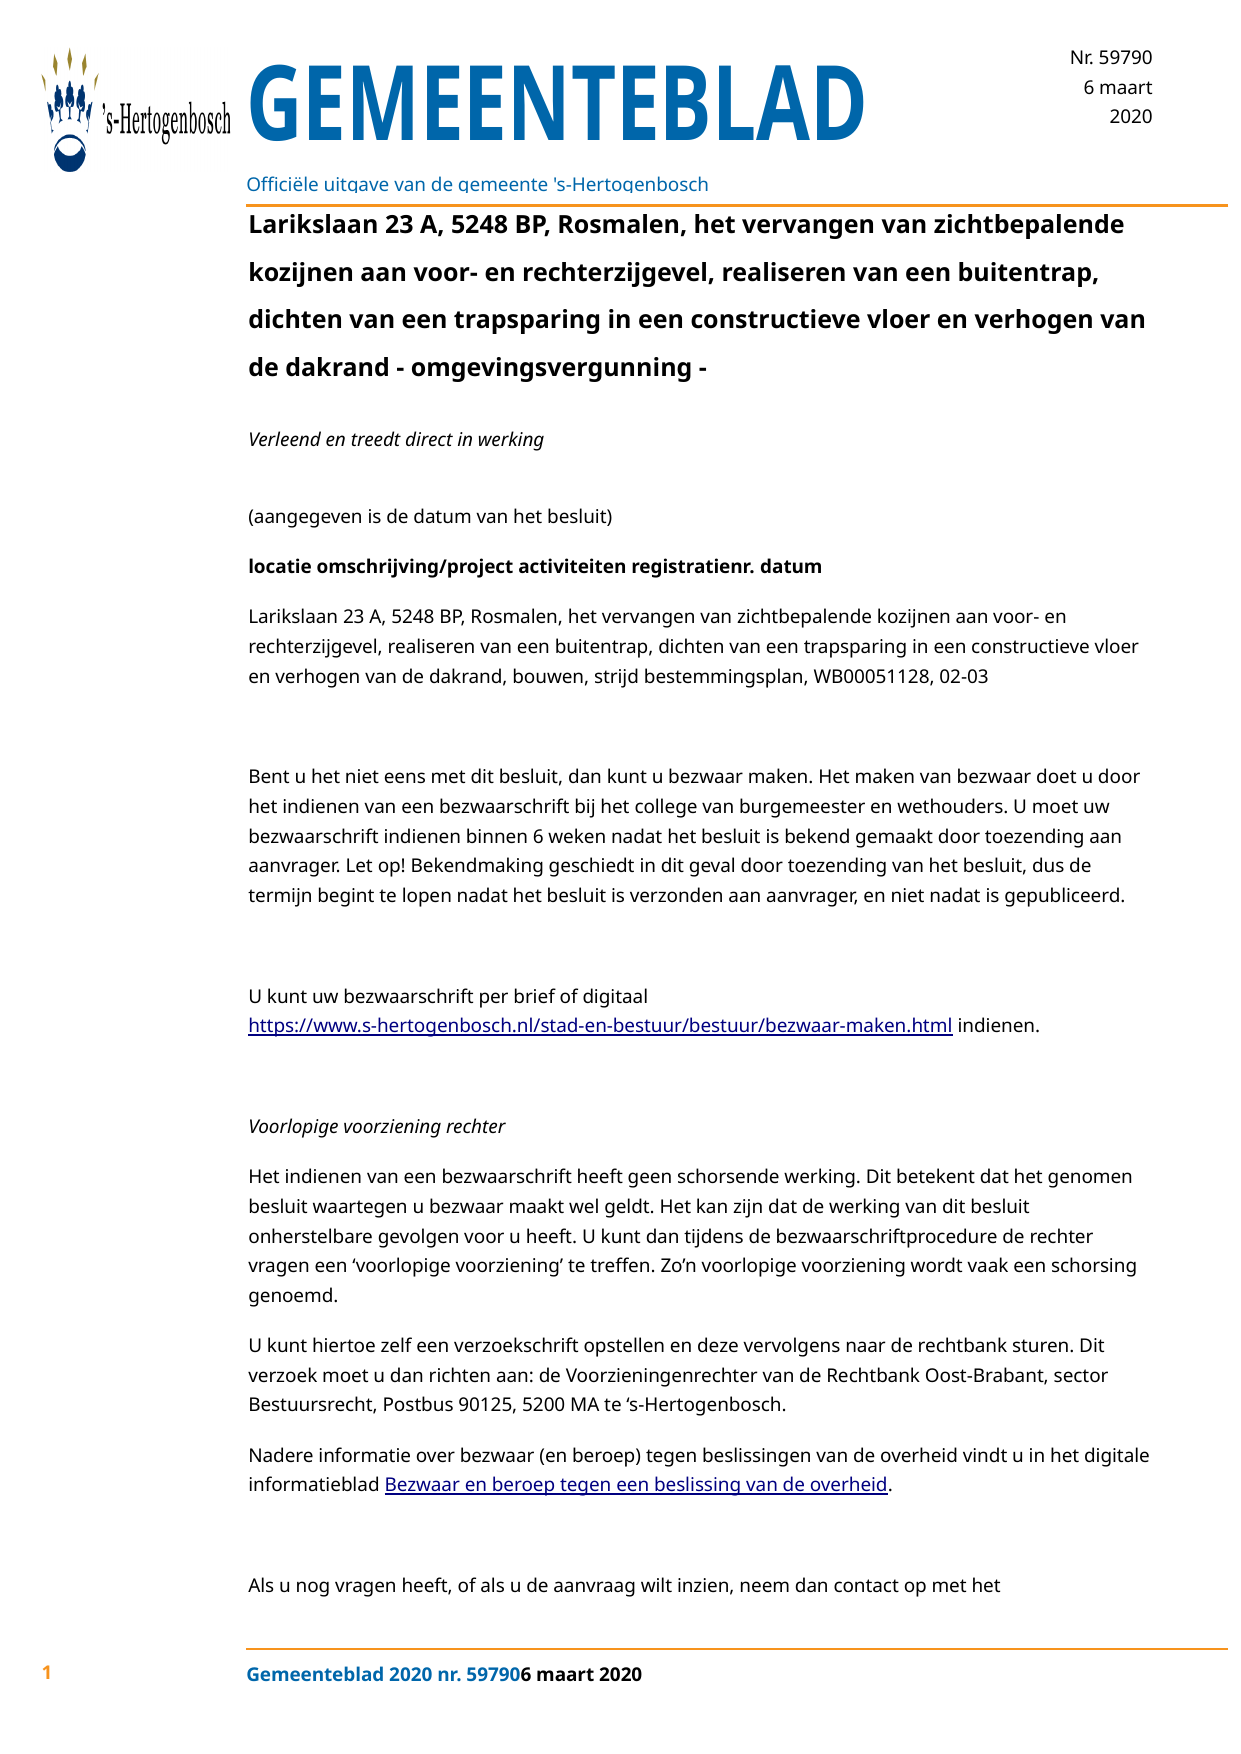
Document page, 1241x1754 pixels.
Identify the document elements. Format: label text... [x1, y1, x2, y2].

text Voorlopige voorziening rechter [248, 1113, 1152, 1139]
text (aangegeven is de datum van het besluit) [248, 503, 1152, 528]
text Larikslaan 23 A, 5248 BP, Rosmalen, het vervangen van zichtbepalende kozijnen aan voor- en rechterzijgevel, realiseren van een buitentrap, dichten van een trapsparing in een constructieve vloer en verhogen van de dakrand, bouwen, strijd bestemmingsplan, WB00051128, 02-03 [248, 604, 1152, 688]
text Verleend en treedt direct in werking [248, 427, 1152, 452]
text locatie omschrijving/project activiteiten registratienr. datum [248, 553, 1152, 579]
text U kunt hiertoe zelf een verzoekschrift opstellen en deze vervolgens naar de rechtbank sturen. Dit verzoek moet u dan richten aan: de Voorzieningenrechter van de Rechtbank Oost-Brabant, sector Bestuursrecht, Postbus 90125, 5200 MA te ‘s-Hertogenbosch. [248, 1332, 1152, 1417]
picture [41, 47, 231, 172]
text Als u nog vragen heeft, of als u de aanvraag wilt inzien, neem dan contact op met het [248, 1572, 1152, 1598]
text Het indienen van een bezwaarschrift heeft geen schorsende werking. Dit betekent dat het genomen besluit waartegen u bezwaar maakt wel geldt. Het kan zijn dat de werking van dit besluit onherstelbare gevolgen voor u heeft. U kunt dan tijdens de bezwaarschriftprocedure de rechter vragen een ‘voorlopige voorziening’ te treffen. Zo’n voorlopige voorziening wordt vaak een schorsing genoemd. [248, 1164, 1152, 1308]
text Nadere informatie over bezwaar (en beroep) tegen beslissingen van de overheid vindt u in het digitale informatieblad Bezwaar en beroep tegen een beslissing van de overheid. [248, 1442, 1152, 1497]
text U kunt uw bezwaarschrift per brief of digitaal https://www.s-hertogenbosch.nl/stad-en-bestuur/bestuur/bezwaar-maken.html indienen. [248, 983, 1152, 1038]
text Bent u het niet eens met dit besluit, dan kunt u bezwaar maken. Het maken van bezwaar doet u door het indienen van een bezwaarschrift bij het college van burgemeester en wethouders. U moet uw bezwaarschrift indienen binnen 6 weken nadat het besluit is bekend gemaakt door toezending aan aanvrager. Let op! Bekendmaking geschiedt in dit geval door toezending van het besluit, dus de termijn begint te lopen nadat het besluit is verzonden aan aanvrager, en niet nadat is gepubliceerd. [248, 764, 1152, 908]
text Larikslaan 23 A, 5248 BP, Rosmalen, het vervangen van zichtbepalende kozijnen aan voor- en rechterzijgevel, realiseren van een buitentrap, dichten van een trapsparing in een constructieve vloer en verhogen van de dakrand - omgevingsvergunning - [248, 207, 1152, 384]
